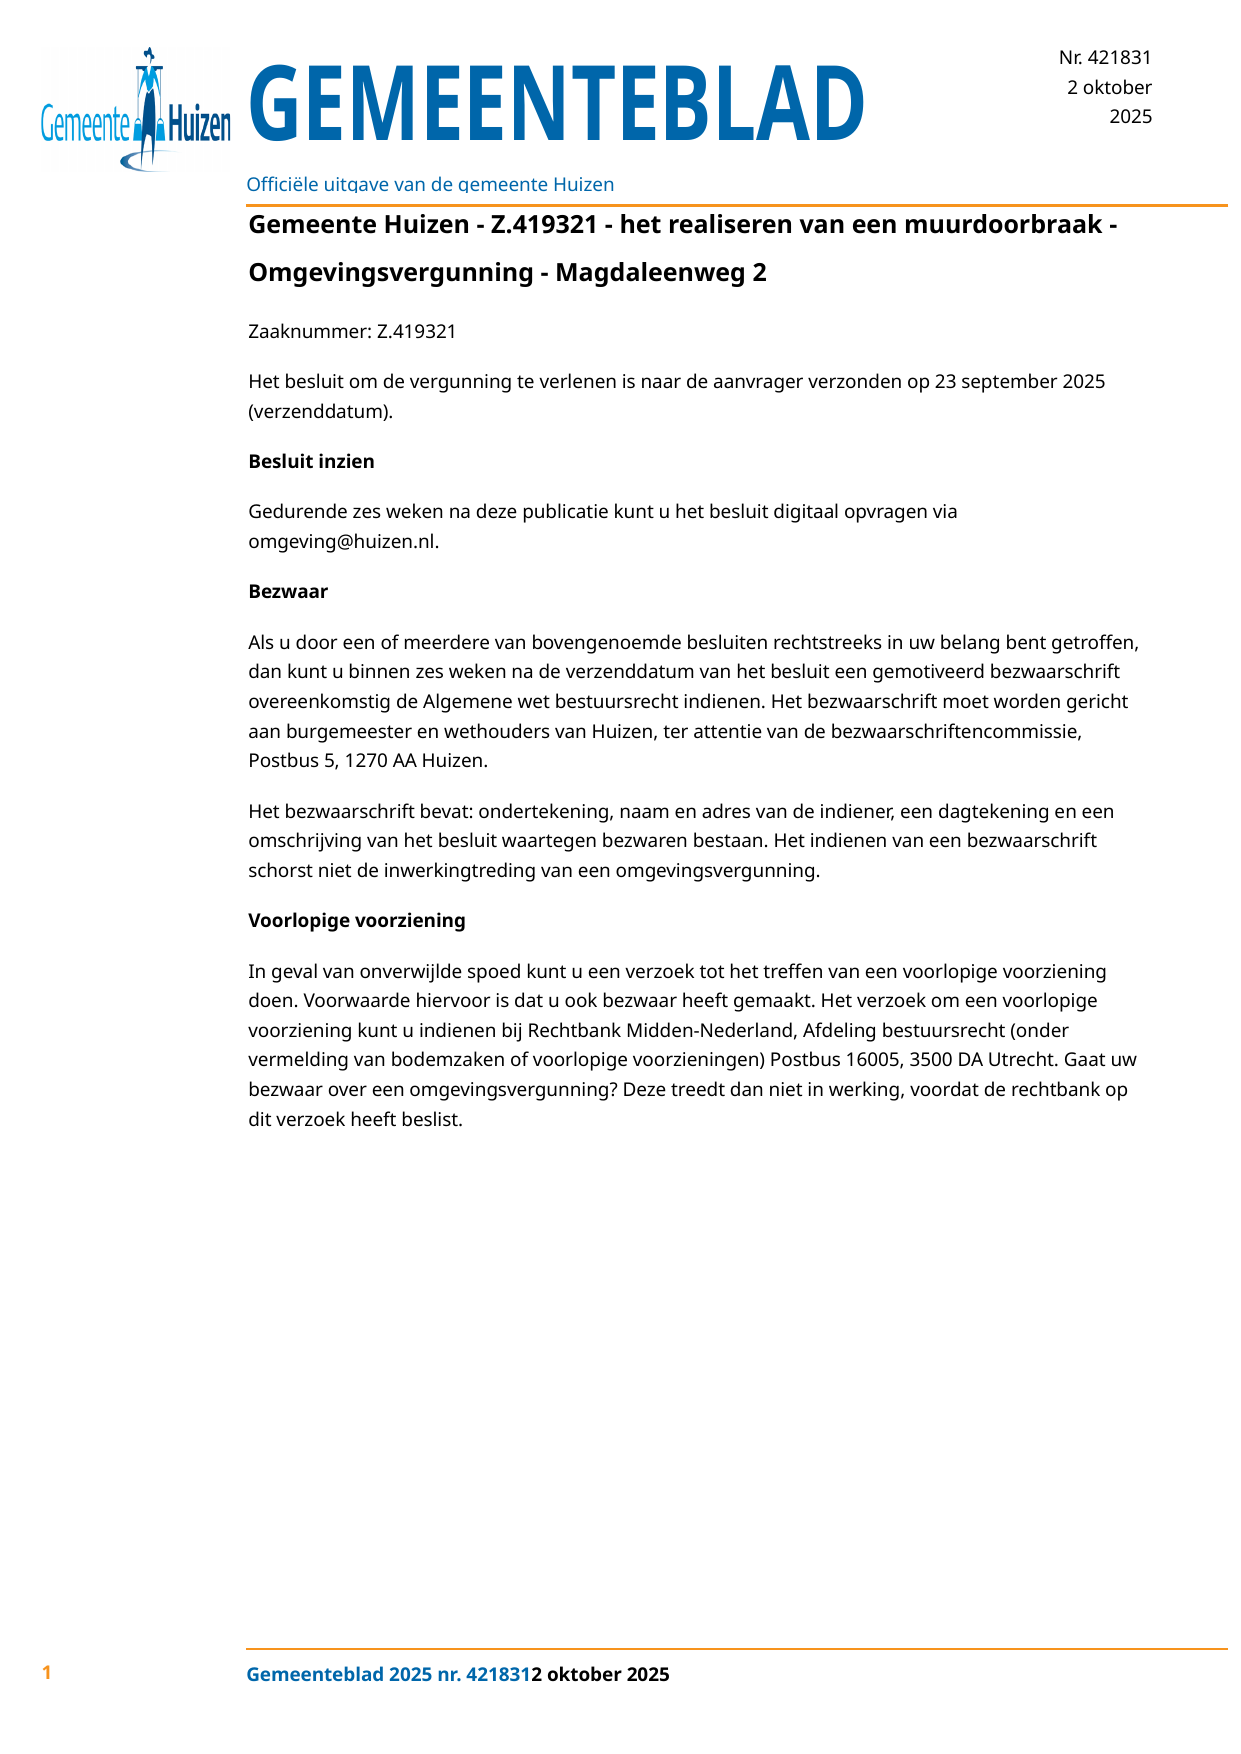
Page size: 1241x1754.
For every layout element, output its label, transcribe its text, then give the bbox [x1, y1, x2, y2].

text Zaaknummer: Z.419321 [248, 318, 1152, 344]
text Besluit inzien [248, 448, 1152, 474]
picture [41, 47, 231, 172]
text Gemeente Huizen - Z.419321 - het realiseren van een muurdoorbraak - Omgevingsvergunning - Magdaleenweg 2 [248, 207, 1152, 288]
text Gedurende zes weken na deze publicatie kunt u het besluit digitaal opvragen via omgeving@huizen.nl. [248, 499, 1152, 554]
text Het bezwaarschrift bevat: ondertekening, naam en adres van de indiener, een dagtekening en een omschrijving van het besluit waartegen bezwaren bestaan. Het indienen van een bezwaarschrift schorst niet de inwerkingtreding van een omgevingsvergunning. [248, 798, 1152, 883]
text Voorlopige voorziening [248, 907, 1152, 933]
text Bezwaar [248, 579, 1152, 604]
text In geval van onverwijlde spoed kunt u een verzoek tot het treffen van een voorlopige voorziening doen. Voorwaarde hiervoor is dat u ook bezwaar heeft gemaakt. Het verzoek om een voorlopige voorziening kunt u indienen bij Rechtbank Midden-Nederland, Afdeling bestuursrecht (onder vermelding van bodemzaken of voorlopige voorzieningen) Postbus 16005, 3500 DA Utrecht. Gaat uw bezwaar over een omgevingsvergunning? Deze treedt dan niet in werking, voordat de rechtbank op dit verzoek heeft beslist. [248, 958, 1152, 1132]
text Het besluit om de vergunning te verlenen is naar de aanvrager verzonden op 23 september 2025 (verzenddatum). [248, 368, 1152, 424]
text Als u door een of meerdere van bovengenoemde besluiten rechtstreeks in uw belang bent getroffen, dan kunt u binnen zes weken na de verzenddatum van het besluit een gemotiveerd bezwaarschrift overeenkomstig de Algemene wet bestuursrecht indienen. Het bezwaarschrift moet worden gericht aan burgemeester en wethouders van Huizen, ter attentie van de bezwaarschriftencommissie, Postbus 5, 1270 AA Huizen. [248, 629, 1152, 773]
